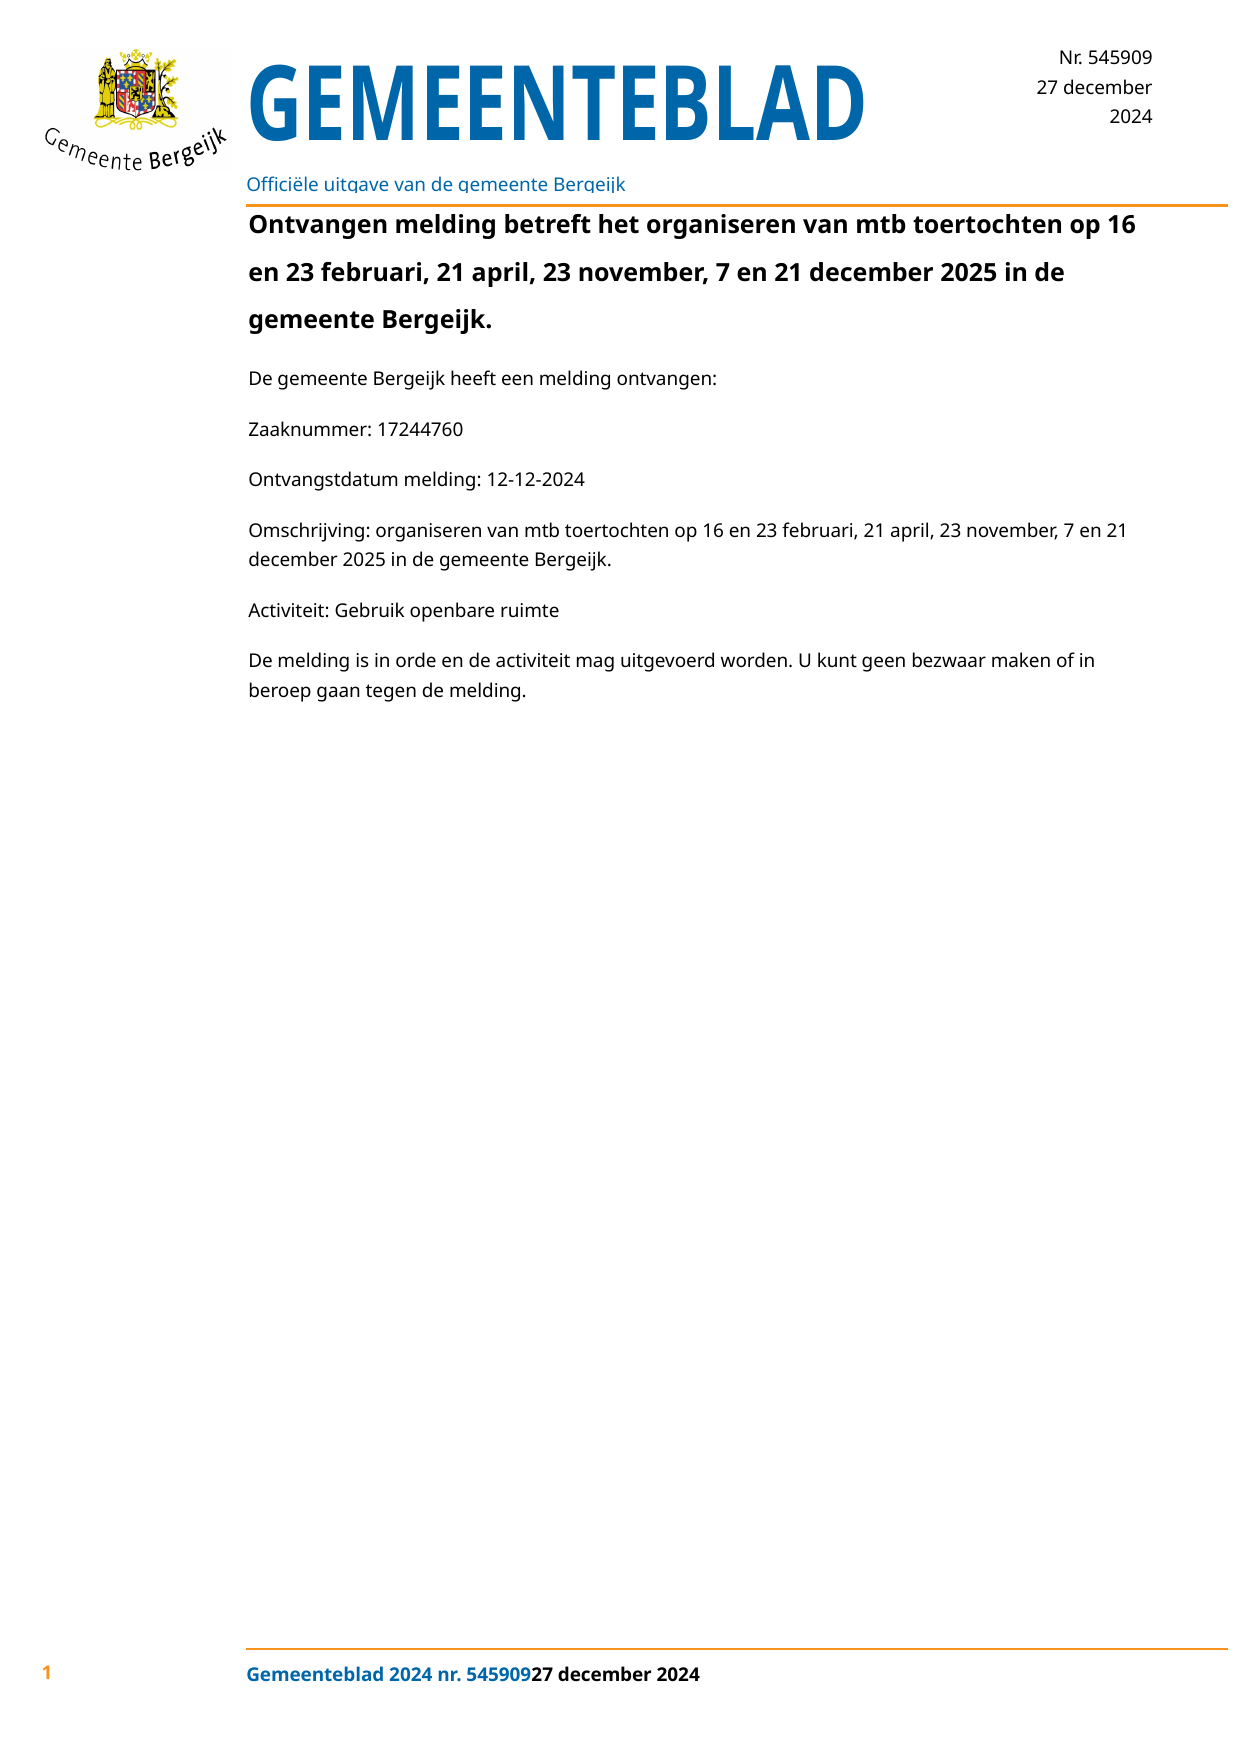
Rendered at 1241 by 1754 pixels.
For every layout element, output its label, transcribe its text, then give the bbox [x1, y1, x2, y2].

text Zaaknummer: 17244760 [248, 416, 1152, 442]
text Ontvangstdatum melding: 12-12-2024 [248, 466, 1152, 492]
picture [41, 47, 231, 172]
text Ontvangen melding betreft het organiseren van mtb toertochten op 16 en 23 februari, 21 april, 23 november, 7 en 21 december 2025 in de gemeente Bergeijk. [248, 207, 1152, 336]
text De melding is in orde en de activiteit mag uitgevoerd worden. U kunt geen bezwaar maken of in beroep gaan tegen de melding. [248, 647, 1152, 702]
text Omschrijving: organiseren van mtb toertochten op 16 en 23 februari, 21 april, 23 november, 7 en 21 december 2025 in de gemeente Bergeijk. [248, 517, 1152, 572]
text De gemeente Bergeijk heeft een melding ontvangen: [248, 366, 1152, 391]
text Activiteit: Gebruik openbare ruimte [248, 597, 1152, 622]
